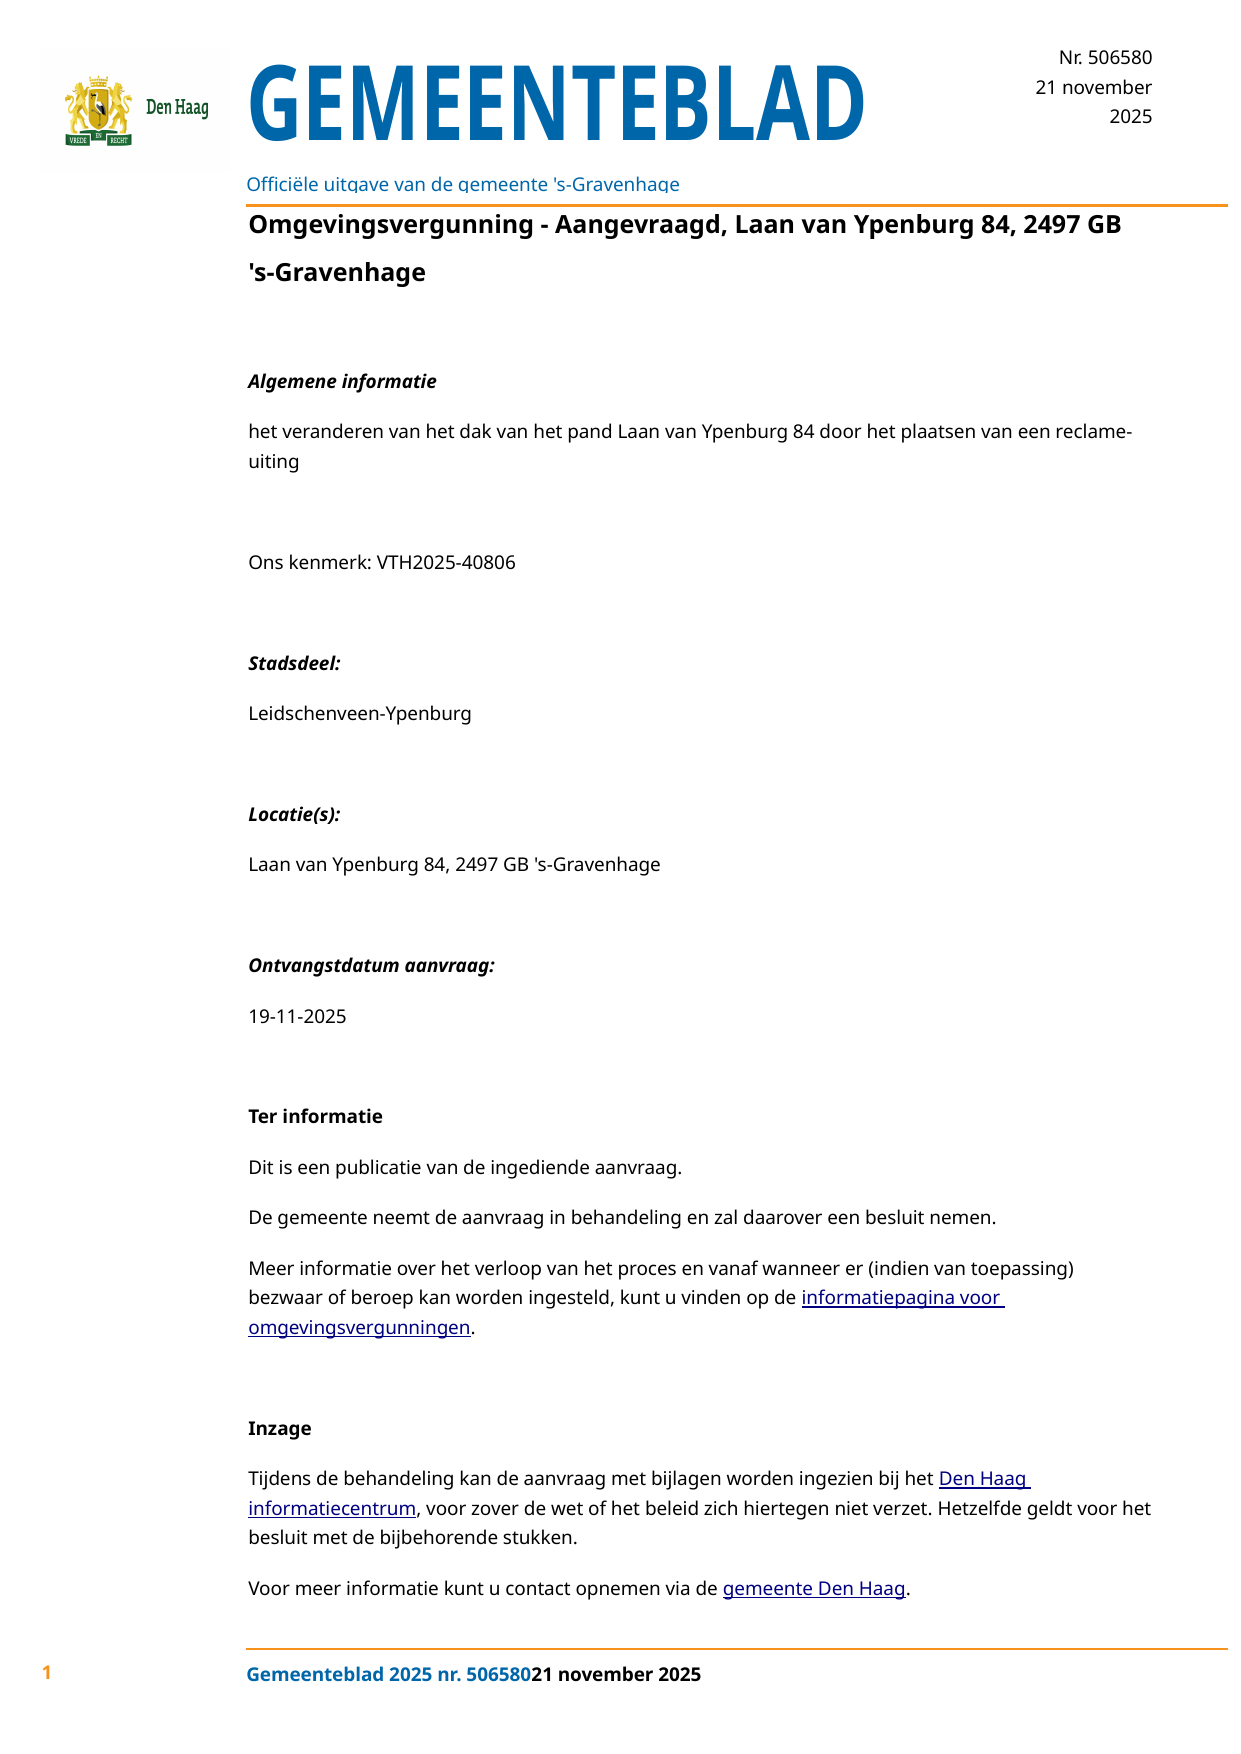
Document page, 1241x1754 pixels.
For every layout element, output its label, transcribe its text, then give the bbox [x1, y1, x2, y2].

text Ter informatie [248, 1104, 1152, 1129]
text Leidschenveen-Ypenburg [248, 700, 1152, 726]
text Locatie(s): [248, 801, 1152, 827]
text Voor meer informatie kunt u contact opnemen via de gemeente Den Haag. [248, 1575, 1152, 1601]
text 19-11-2025 [248, 1003, 1152, 1029]
text Tijdens de behandeling kan de aanvraag met bijlagen worden ingezien bij het Den Haag informatiecentrum, voor zover de wet of het beleid zich hiertegen niet verzet. Hetzelfde geldt voor het besluit met de bijbehorende stukken. [248, 1465, 1152, 1550]
text Algemene informatie [248, 368, 1152, 394]
text Inzage [248, 1415, 1152, 1441]
text het veranderen van het dak van het pand Laan van Ypenburg 84 door het plaatsen van een reclame-uiting [248, 419, 1152, 474]
text Laan van Ypenburg 84, 2497 GB 's-Gravenhage [248, 852, 1152, 877]
text Ons kenmerk: VTH2025-40806 [248, 549, 1152, 575]
text Stadsdeel: [248, 650, 1152, 676]
picture [41, 47, 231, 172]
text Dit is een publicatie van de ingediende aanvraag. [248, 1154, 1152, 1180]
text Ontvangstdatum aanvraag: [248, 952, 1152, 978]
text Omgevingsvergunning - Aangevraagd, Laan van Ypenburg 84, 2497 GB 's-Gravenhage [248, 207, 1152, 288]
text Meer informatie over het verloop van het proces en vanaf wanneer er (indien van toepassing) bezwaar of beroep kan worden ingesteld, kunt u vinden op de informatiepagina voor omgevingsvergunningen. [248, 1255, 1152, 1340]
text De gemeente neemt de aanvraag in behandeling en zal daarover een besluit nemen. [248, 1204, 1152, 1230]
